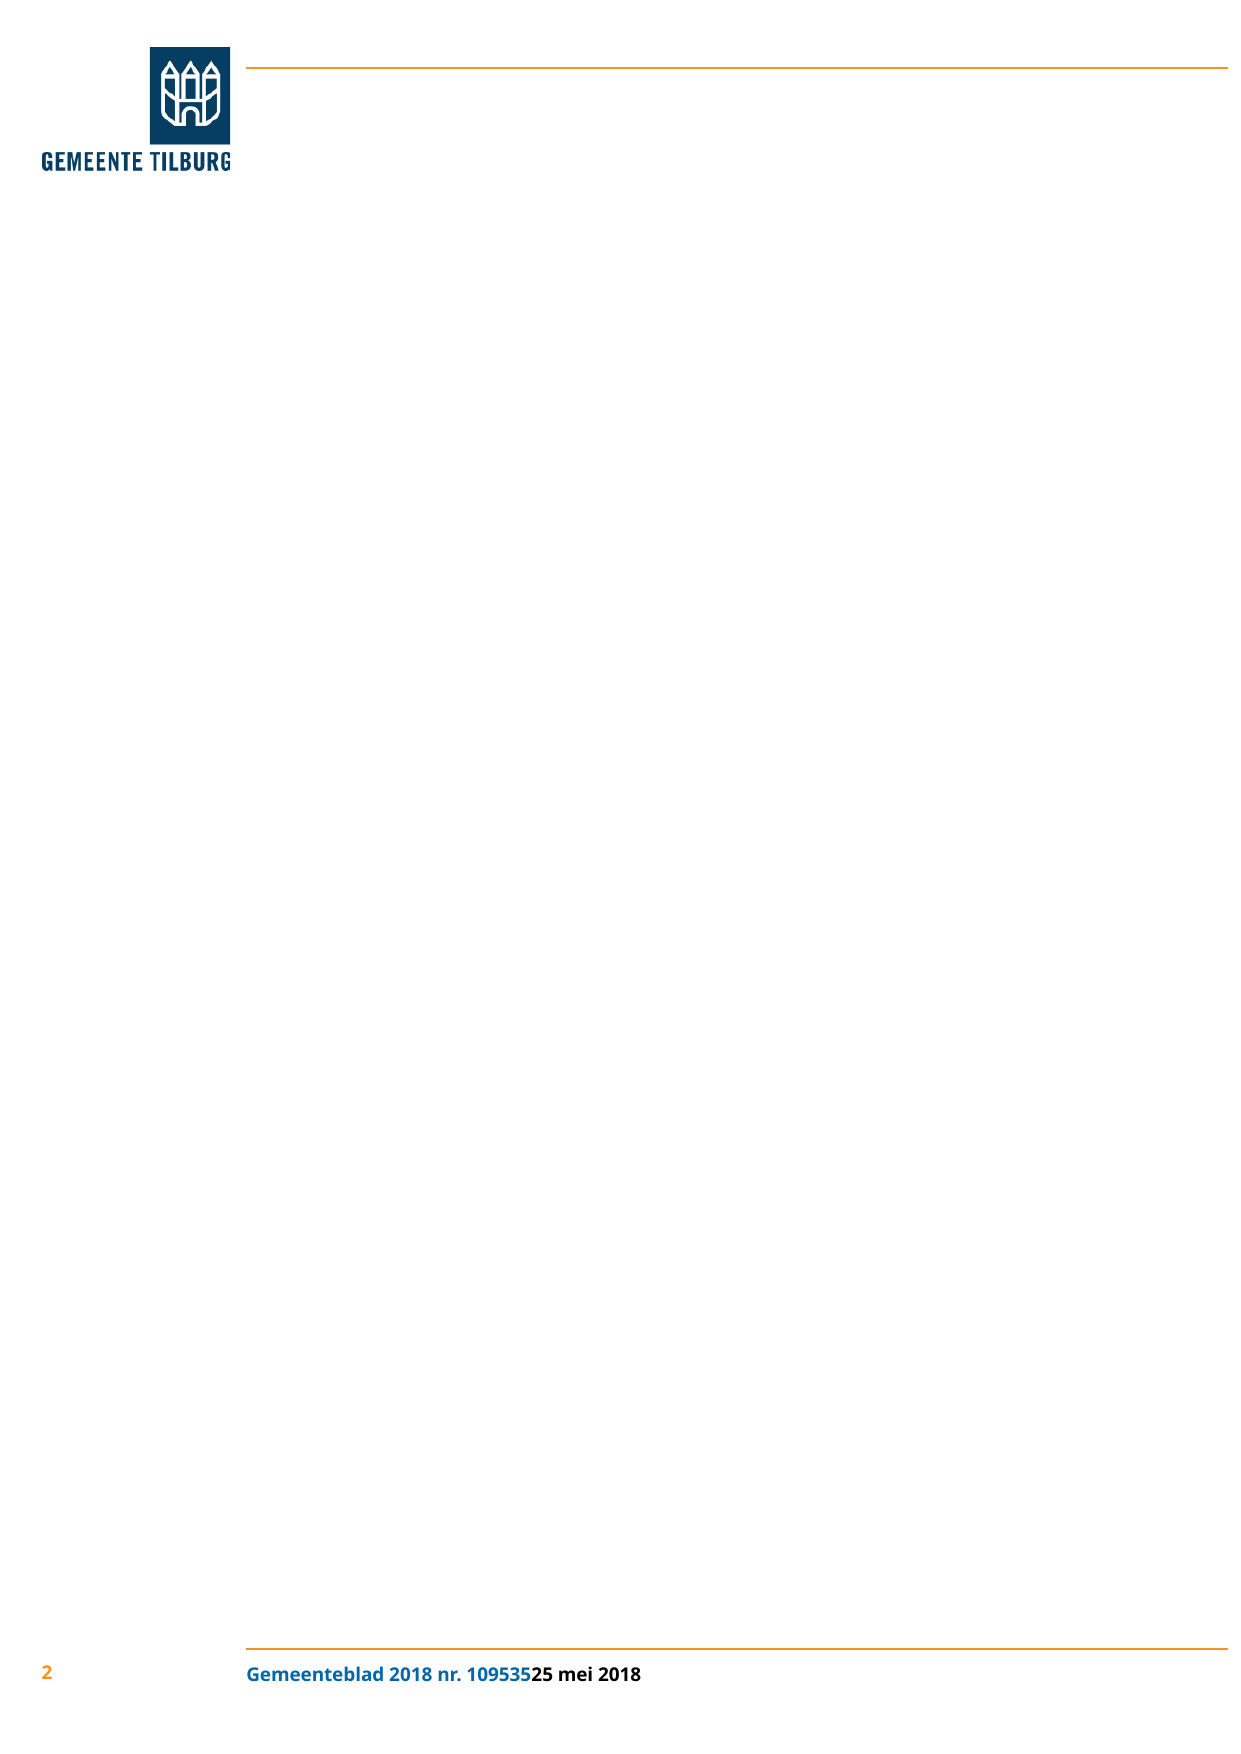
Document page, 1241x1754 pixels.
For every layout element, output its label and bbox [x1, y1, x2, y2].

picture [41, 47, 231, 172]
